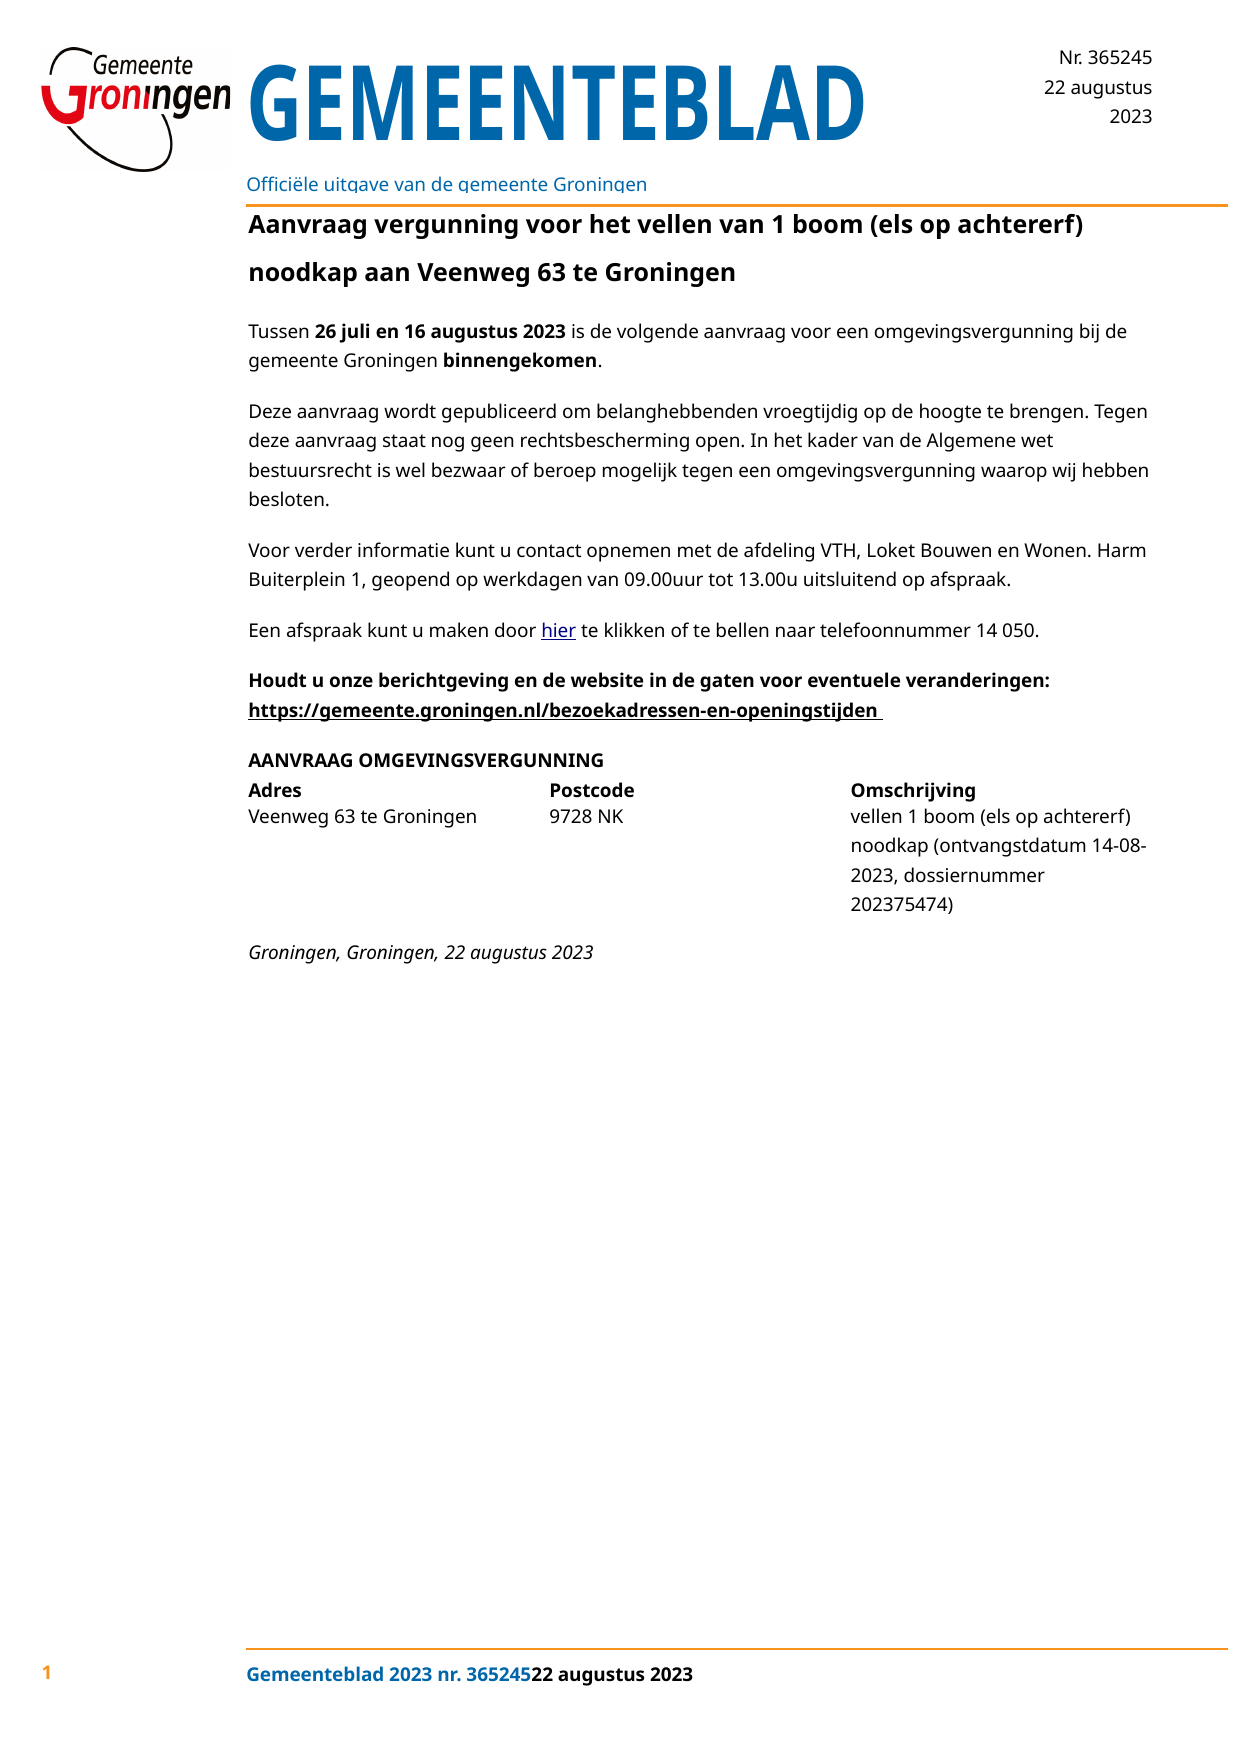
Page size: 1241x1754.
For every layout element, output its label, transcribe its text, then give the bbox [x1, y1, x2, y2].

table_cell vellen 1 boom (els op achtererf) noodkap (ontvangstdatum 14-08-2023, dossiernummer 202375474) [850, 803, 1152, 917]
text Voor verder informatie kunt u contact opnemen met de afdeling VTH, Loket Bouwen en Wonen. Harm Buiterplein 1, geopend op werkdagen van 09.00uur tot 13.00u uitsluitend op afspraak. [248, 537, 1152, 592]
text Deze aanvraag wordt gepubliceerd om belanghebbenden vroegtijdig op de hoogte te brengen. Tegen deze aanvraag staat nog geen rechtsbescherming open. In het kader van de Algemene wet bestuursrecht is wel bezwaar of beroep mogelijk tegen een omgevingsvergunning waarop wij hebben besloten. [248, 398, 1152, 512]
picture [41, 47, 231, 172]
text Een afspraak kunt u maken door hier te klikken of te bellen naar telefoonnummer 14 050. [248, 617, 1152, 643]
table_cell 9728 NK [549, 803, 850, 917]
table_header Omschrijving [850, 777, 1152, 803]
table_header Postcode [549, 777, 850, 803]
text AANVRAAG OMGEVINGSVERGUNNING [248, 747, 1152, 773]
text Aanvraag vergunning voor het vellen van 1 boom (els op achtererf) noodkap aan Veenweg 63 te Groningen [248, 207, 1152, 288]
text Groningen, Groningen, 22 augustus 2023 [248, 939, 1152, 964]
text Tussen 26 juli en 16 augustus 2023 is de volgende aanvraag voor een omgevingsvergunning bij de gemeente Groningen binnengekomen. [248, 318, 1152, 373]
table_cell Veenweg 63 te Groningen [248, 803, 549, 917]
table_header Adres [248, 777, 549, 803]
text Houdt u onze berichtgeving en de website in de gaten voor eventuele veranderingen: https://gemeente.groningen.nl/bezoekadressen-en-openingstijden [248, 667, 1152, 723]
